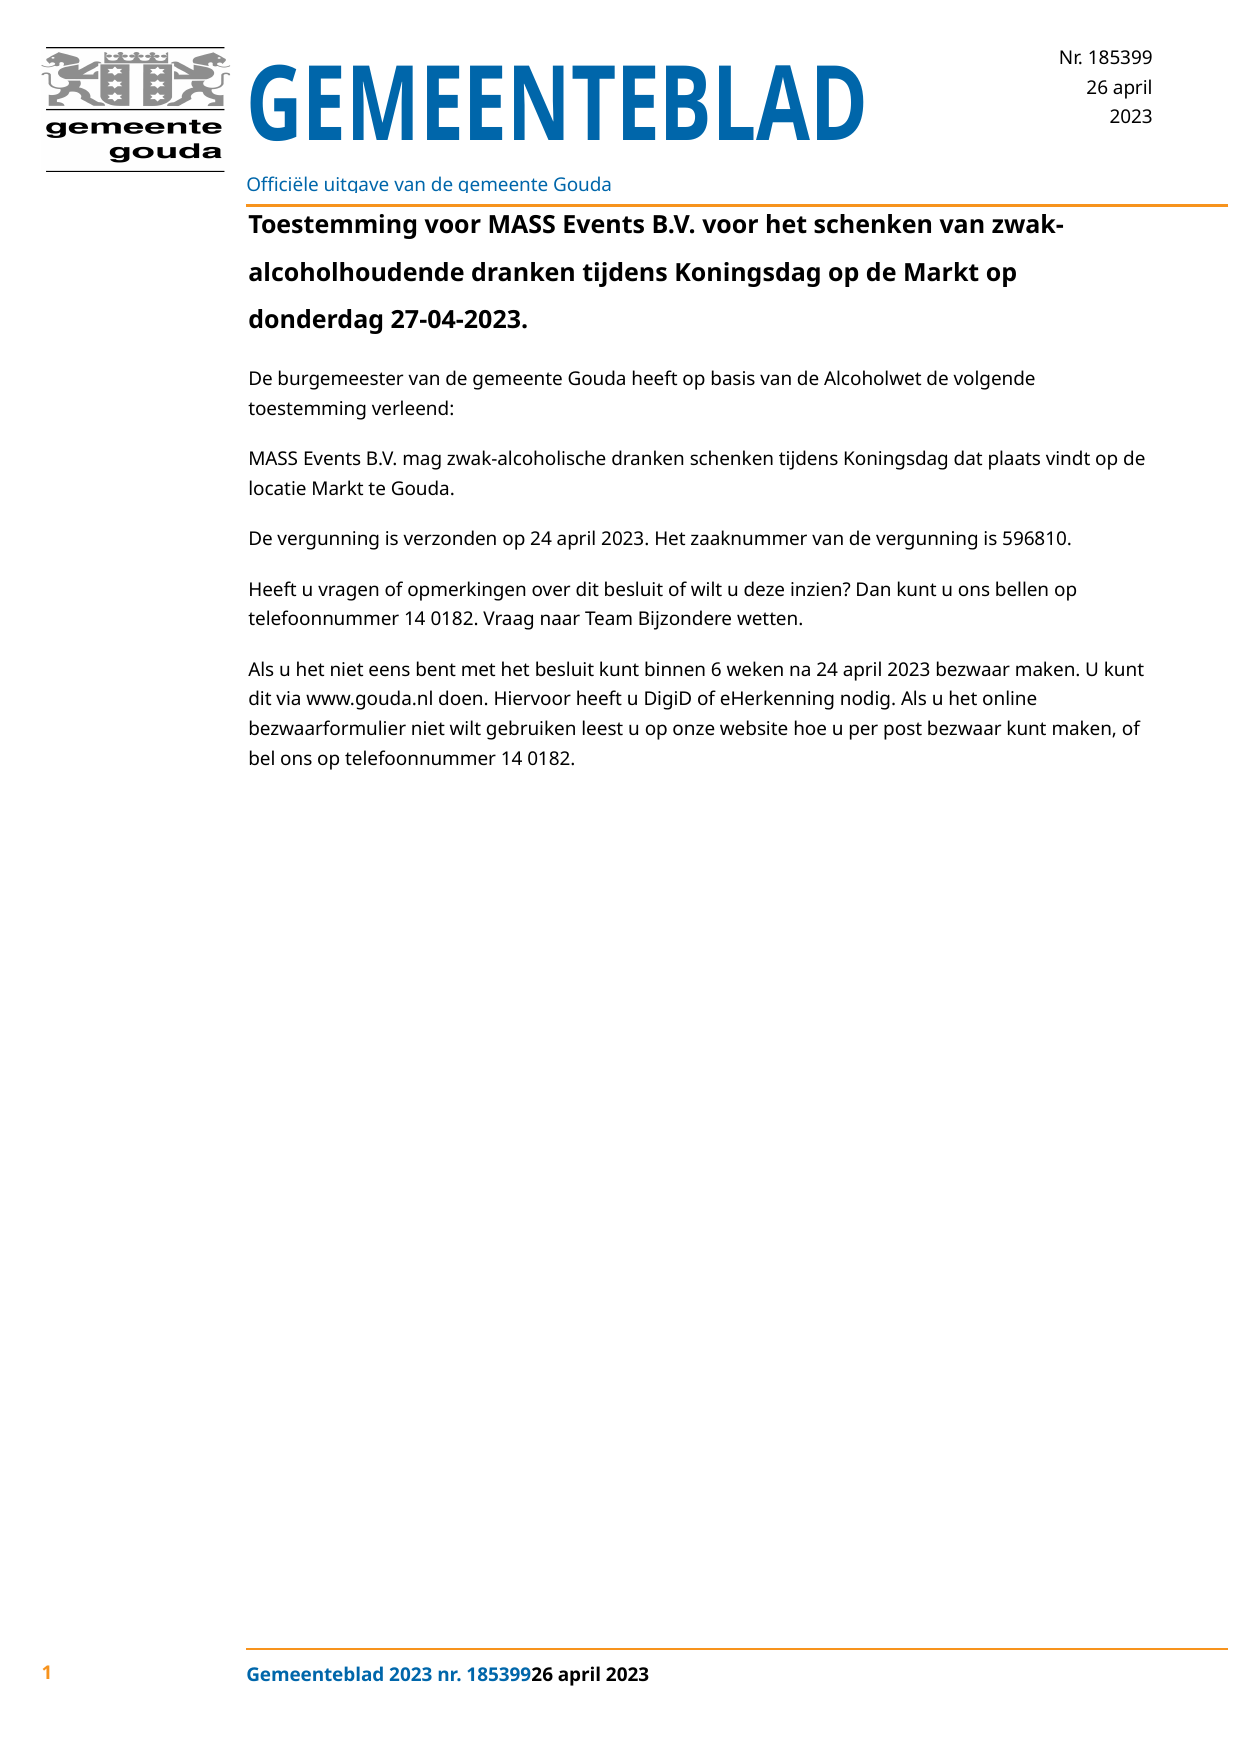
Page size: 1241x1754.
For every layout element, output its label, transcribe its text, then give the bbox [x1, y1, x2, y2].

text Toestemming voor MASS Events B.V. voor het schenken van zwak-alcoholhoudende dranken tijdens Koningsdag op de Markt op donderdag 27-04-2023. [248, 207, 1152, 336]
text MASS Events B.V. mag zwak-alcoholische dranken schenken tijdens Koningsdag dat plaats vindt op de locatie Markt te Gouda. [248, 446, 1152, 501]
text De vergunning is verzonden op 24 april 2023. Het zaaknummer van de vergunning is 596810. [248, 526, 1152, 551]
text Heeft u vragen of opmerkingen over dit besluit of wilt u deze inzien? Dan kunt u ons bellen op telefoonnummer 14 0182. Vraag naar Team Bijzondere wetten. [248, 576, 1152, 631]
text De burgemeester van de gemeente Gouda heeft op basis van de Alcoholwet de volgende toestemming verleend: [248, 366, 1152, 421]
text Als u het niet eens bent met het besluit kunt binnen 6 weken na 24 april 2023 bezwaar maken. U kunt dit via www.gouda.nl doen. Hiervoor heeft u DigiD of eHerkenning nodig. Als u het online bezwaarformulier niet wilt gebruiken leest u op onze website hoe u per post bezwaar kunt maken, of bel ons op telefoonnummer 14 0182. [248, 656, 1152, 770]
picture [41, 47, 231, 172]
